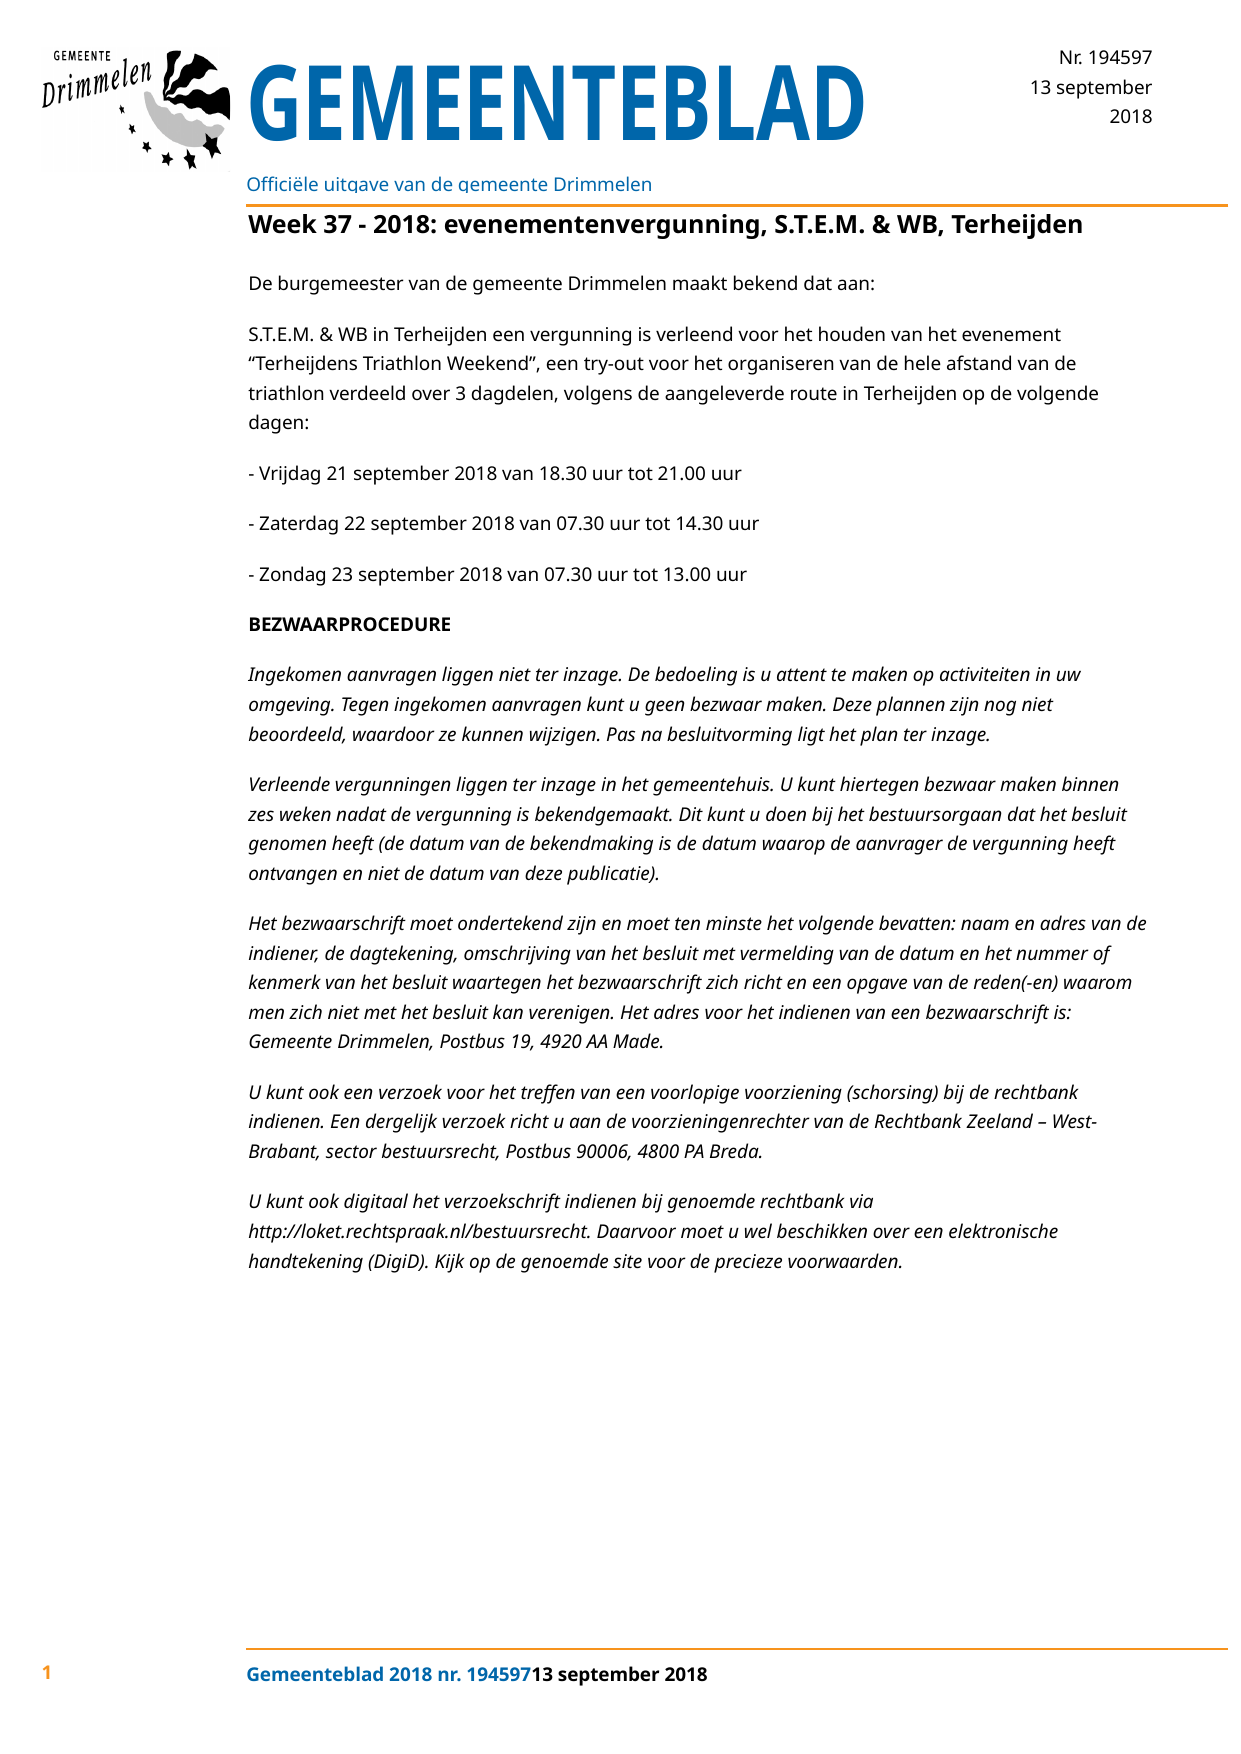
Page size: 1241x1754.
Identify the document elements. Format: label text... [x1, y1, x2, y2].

text Verleende vergunningen liggen ter inzage in het gemeentehuis. U kunt hiertegen bezwaar maken binnen zes weken nadat de vergunning is bekendgemaakt. Dit kunt u doen bij het bestuursorgaan dat het besluit genomen heeft (de datum van de bekendmaking is de datum waarop de aanvrager de vergunning heeft ontvangen en niet de datum van deze publicatie). [248, 771, 1152, 886]
text BEZWAARPROCEDURE [248, 611, 1152, 637]
text Het bezwaarschrift moet ondertekend zijn en moet ten minste het volgende bevatten: naam en adres van de indiener, de dagtekening, omschrijving van het besluit met vermelding van de datum en het nummer of kenmerk van het besluit waartegen het bezwaarschrift zich richt en een opgave van de reden(-en) waarom men zich niet met het besluit kan verenigen. Het adres voor het indienen van een bezwaarschrift is: Gemeente Drimmelen, Postbus 19, 4920 AA Made. [248, 910, 1152, 1054]
text Ingekomen aanvragen liggen niet ter inzage. De bedoeling is u attent te maken op activiteiten in uw omgeving. Tegen ingekomen aanvragen kunt u geen bezwaar maken. Deze plannen zijn nog niet beoordeeld, waardoor ze kunnen wijzigen. Pas na besluitvorming ligt het plan ter inzage. [248, 662, 1152, 746]
text De burgemeester van de gemeente Drimmelen maakt bekend dat aan: [248, 270, 1152, 296]
text Week 37 - 2018: evenementenvergunning, S.T.E.M. & WB, Terheijden [248, 207, 1152, 241]
text U kunt ook een verzoek voor het treffen van een voorlopige voorziening (schorsing) bij de rechtbank indienen. Een dergelijk verzoek richt u aan de voorzieningenrechter van de Rechtbank Zeeland – West-Brabant, sector bestuursrecht, Postbus 90006, 4800 PA Breda. [248, 1079, 1152, 1164]
text - Zaterdag 22 september 2018 van 07.30 uur tot 14.30 uur [248, 510, 1152, 536]
text S.T.E.M. & WB in Terheijden een vergunning is verleend voor het houden van het evenement “Terheijdens Triathlon Weekend”, een try-out voor het organiseren van de hele afstand van de triathlon verdeeld over 3 dagdelen, volgens de aangeleverde route in Terheijden op de volgende dagen: [248, 321, 1152, 435]
text - Vrijdag 21 september 2018 van 18.30 uur tot 21.00 uur [248, 460, 1152, 486]
text U kunt ook digitaal het verzoekschrift indienen bij genoemde rechtbank via http://loket.rechtspraak.nl/bestuursrecht. Daarvoor moet u wel beschikken over een elektronische handtekening (DigiD). Kijk op de genoemde site voor de precieze voorwaarden. [248, 1189, 1152, 1273]
picture [41, 47, 231, 172]
text - Zondag 23 september 2018 van 07.30 uur tot 13.00 uur [248, 561, 1152, 586]
